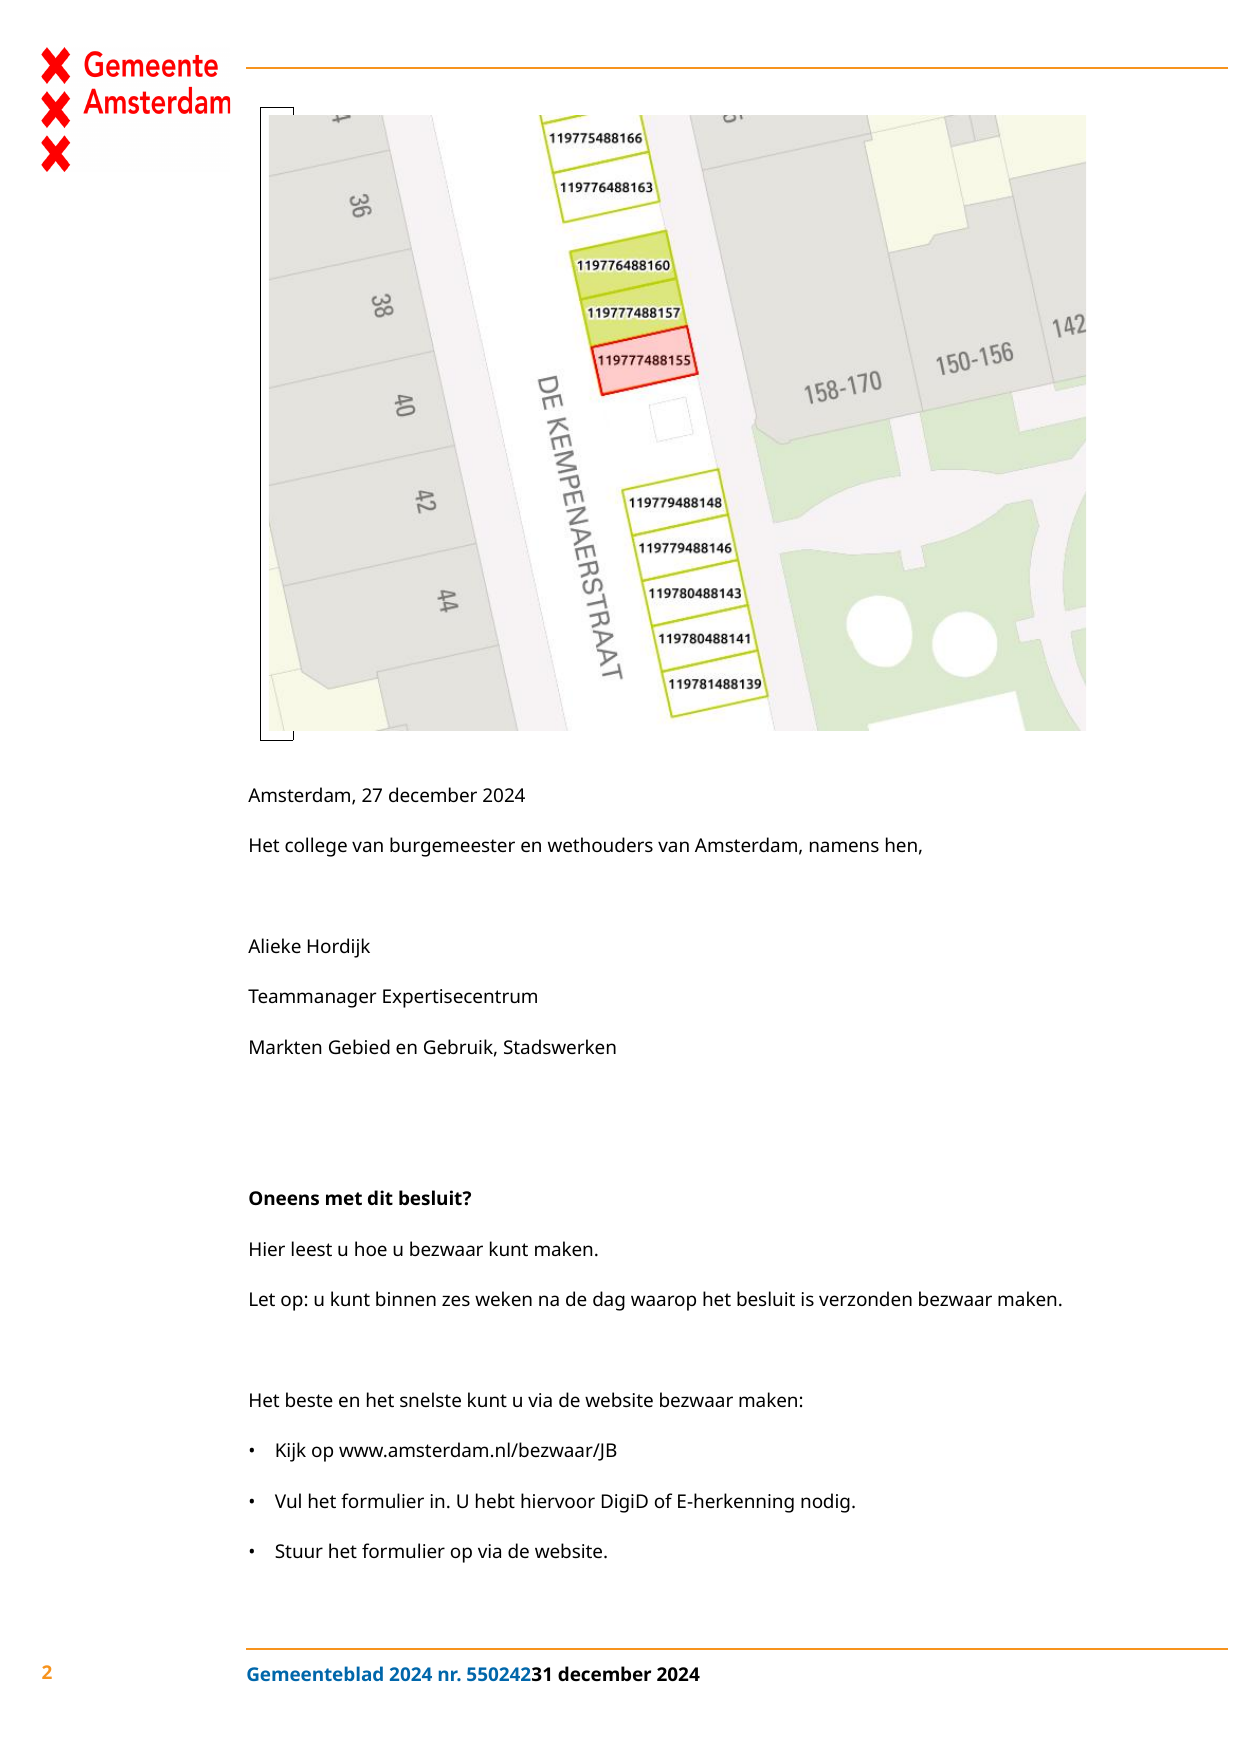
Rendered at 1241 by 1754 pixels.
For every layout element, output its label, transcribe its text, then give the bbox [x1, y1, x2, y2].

text Het beste en het snelste kunt u via de website bezwaar maken: [248, 1387, 1152, 1413]
text • Kijk op www.amsterdam.nl/bezwaar/JB [248, 1437, 1152, 1463]
text Alieke Hordijk [248, 933, 1152, 959]
text Teammanager Expertisecentrum [248, 984, 1152, 1009]
text Oneens met dit besluit? [248, 1185, 1152, 1211]
picture [41, 47, 231, 172]
text Markten Gebied en Gebruik, Stadswerken [248, 1034, 1152, 1060]
text Let op: u kunt binnen zes weken na de dag waarop het besluit is verzonden bezwaar maken. [248, 1286, 1152, 1312]
text Het college van burgemeester en wethouders van Amsterdam, namens hen, [248, 832, 1152, 858]
text Amsterdam, 27 december 2024 [248, 782, 1152, 808]
text • Vul het formulier in. U hebt hiervoor DigiD of E-herkenning nodig. [248, 1488, 1152, 1514]
picture [268, 115, 1087, 731]
text • Stuur het formulier op via de website. [248, 1538, 1152, 1564]
text Hier leest u hoe u bezwaar kunt maken. [248, 1236, 1152, 1262]
